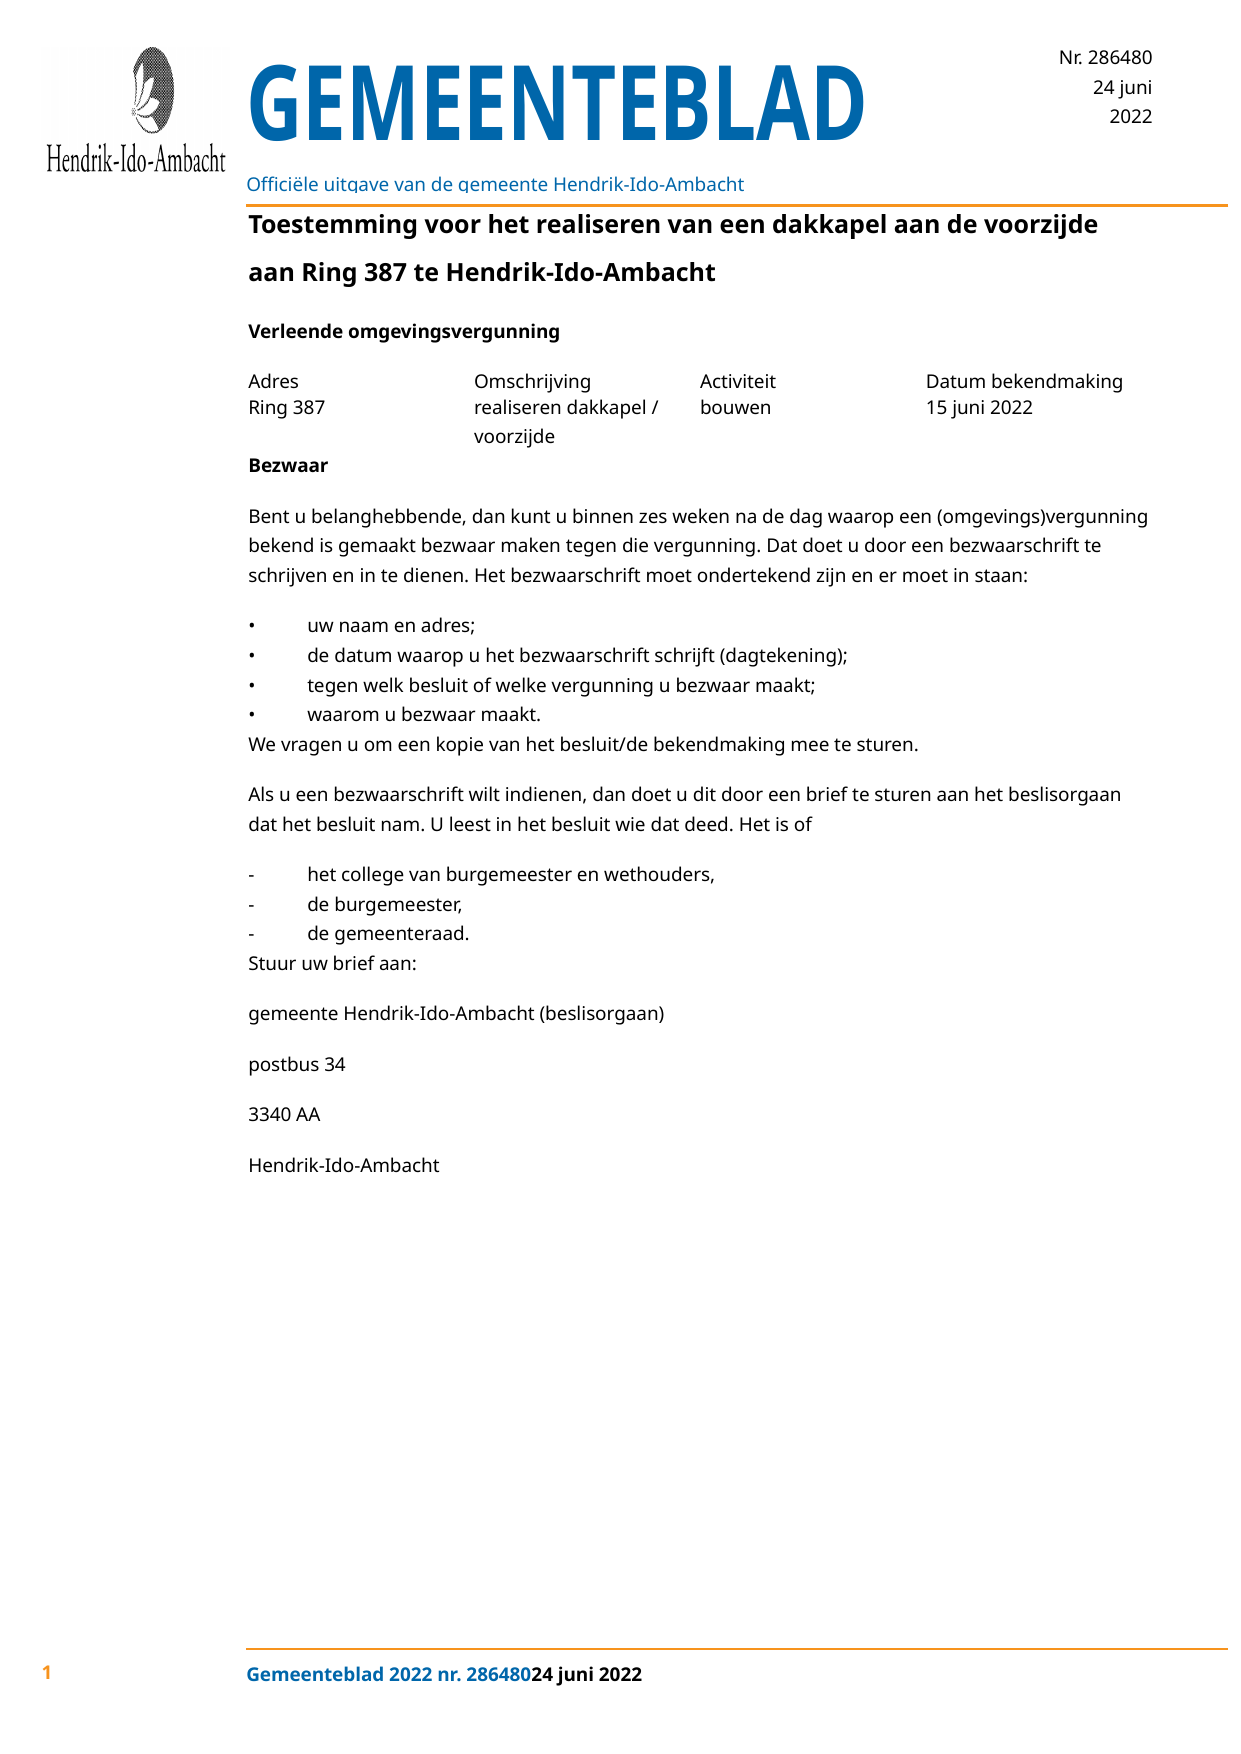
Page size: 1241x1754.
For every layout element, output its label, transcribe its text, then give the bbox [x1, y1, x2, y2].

text Als u een bezwaarschrift wilt indienen, dan doet u dit door een brief te sturen aan het beslisorgaan dat het besluit nam. U leest in het besluit wie dat deed. Het is of [248, 781, 1152, 837]
text postbus 34 [248, 1051, 1152, 1077]
text Verleende omgevingsvergunning [248, 318, 1152, 344]
text Bezwaar [248, 453, 1152, 478]
table_header Datum bekendmaking [926, 369, 1152, 394]
text We vragen u om een kopie van het besluit/de bekendmaking mee te sturen. [248, 731, 1152, 757]
text Stuur uw brief aan: [248, 950, 1152, 976]
text Hendrik-Ido-Ambacht [248, 1152, 1152, 1178]
list de datum waarop u het bezwaarschrift schrijft (dagtekening); [248, 642, 1152, 668]
list de gemeenteraad. [248, 921, 1152, 946]
table_cell bouwen [700, 394, 926, 449]
list waarom u bezwaar maakt. [248, 701, 1152, 727]
text Toestemming voor het realiseren van een dakkapel aan de voorzijde aan Ring 387 te Hendrik-Ido-Ambacht [248, 207, 1152, 288]
list tegen welk besluit of welke vergunning u bezwaar maakt; [248, 672, 1152, 698]
table_header Omschrijving [474, 369, 700, 394]
text gemeente Hendrik-Ido-Ambacht (beslisorgaan) [248, 1001, 1152, 1026]
table_header Adres [248, 369, 474, 394]
list de burgemeester, [248, 891, 1152, 917]
table_header Activiteit [700, 369, 926, 394]
table_cell Ring 387 [248, 394, 474, 449]
list het college van burgemeester en wethouders, [248, 861, 1152, 887]
table_cell 15 juni 2022 [926, 394, 1152, 449]
table_cell realiseren dakkapel / voorzijde [474, 394, 700, 449]
text 3340 AA [248, 1101, 1152, 1127]
picture [41, 47, 231, 172]
text Bent u belanghebbende, dan kunt u binnen zes weken na de dag waarop een (omgevings)vergunning bekend is gemaakt bezwaar maken tegen die vergunning. Dat doet u door een bezwaarschrift te schrijven en in te dienen. Het bezwaarschrift moet ondertekend zijn en er moet in staan: [248, 503, 1152, 588]
list uw naam en adres; [248, 613, 1152, 638]
